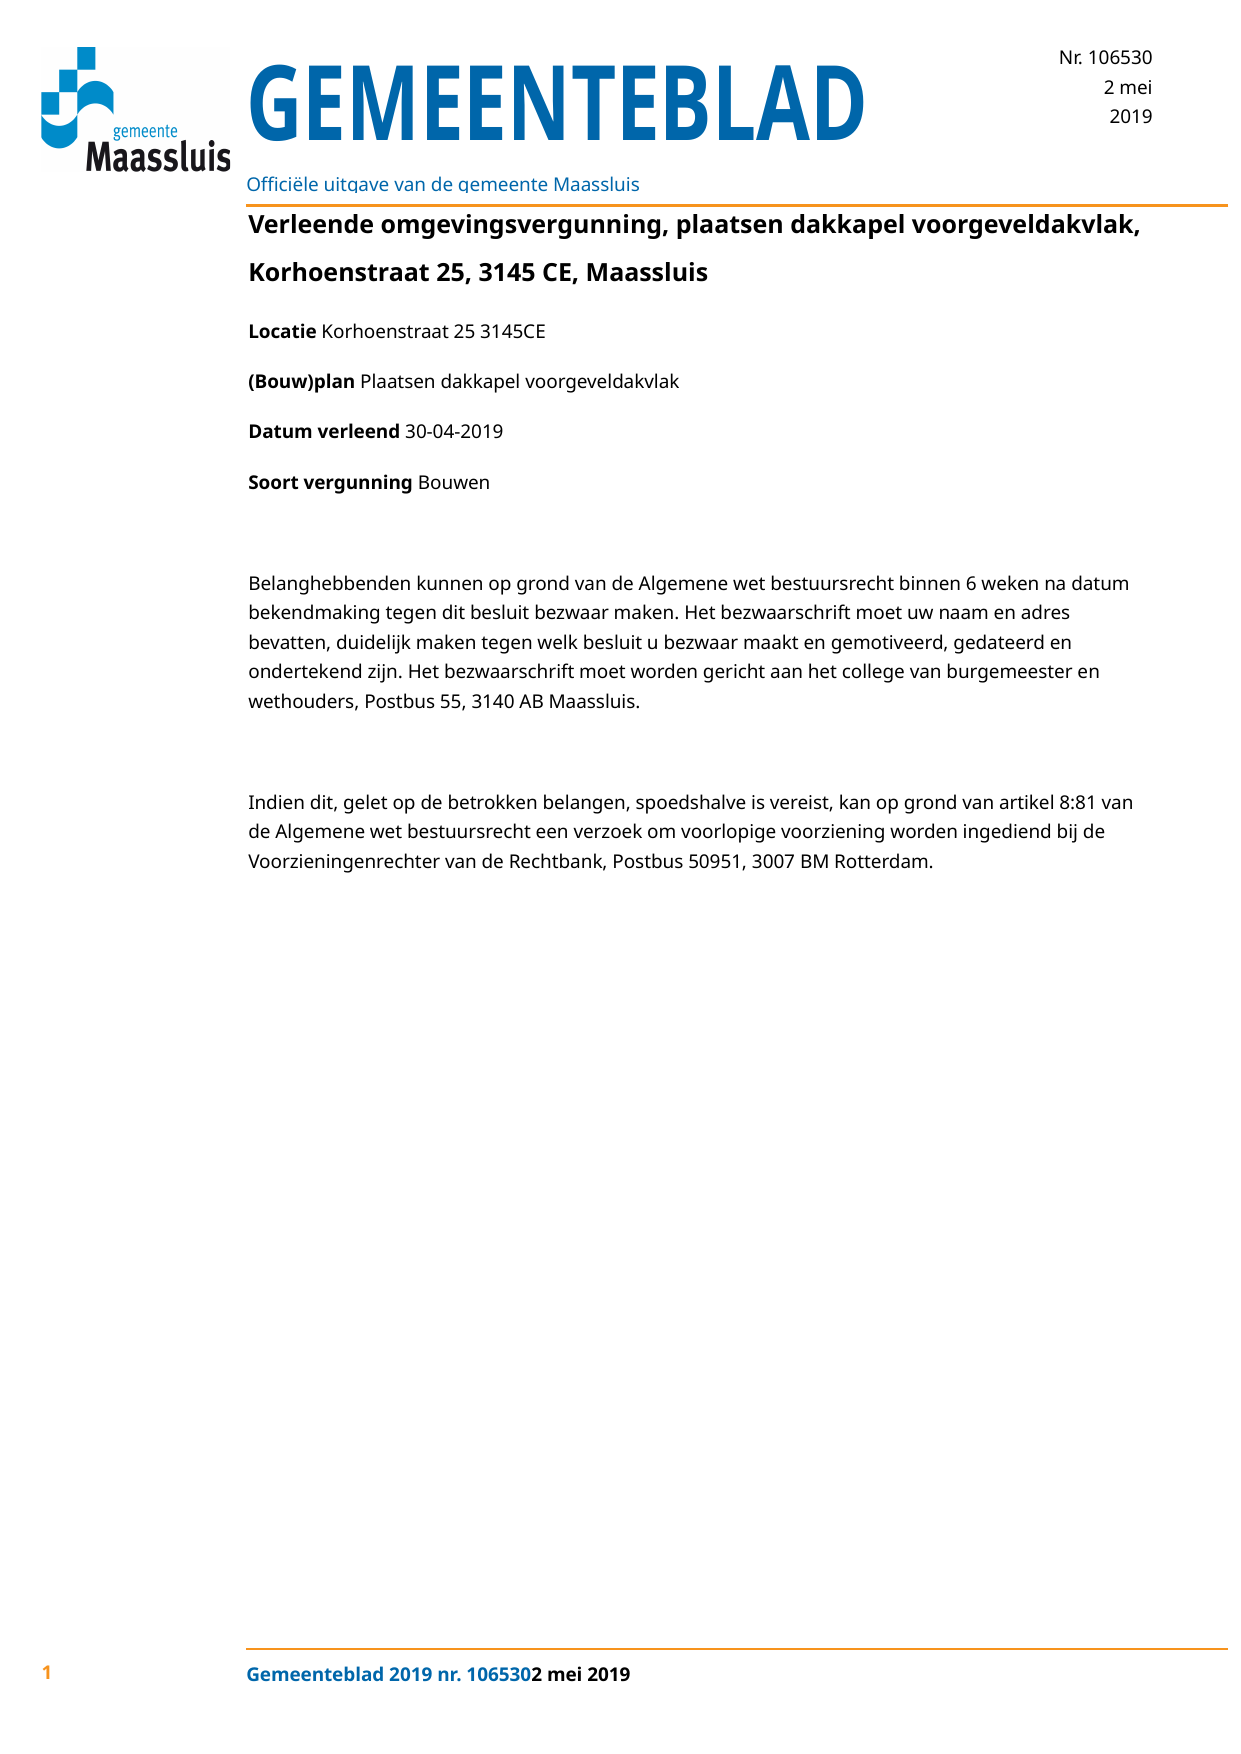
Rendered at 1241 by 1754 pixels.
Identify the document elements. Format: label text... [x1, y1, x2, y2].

text Belanghebbenden kunnen op grond van de Algemene wet bestuursrecht binnen 6 weken na datum bekendmaking tegen dit besluit bezwaar maken. Het bezwaarschrift moet uw naam en adres bevatten, duidelijk maken tegen welk besluit u bezwaar maakt en gemotiveerd, gedateerd en ondertekend zijn. Het bezwaarschrift moet worden gericht aan het college van burgemeester en wethouders, Postbus 55, 3140 AB Maassluis. [248, 570, 1152, 714]
text Indien dit, gelet op de betrokken belangen, spoedshalve is vereist, kan op grond van artikel 8:81 van de Algemene wet bestuursrecht een verzoek om voorlopige voorziening worden ingediend bij de Voorzieningenrechter van de Rechtbank, Postbus 50951, 3007 BM Rotterdam. [248, 789, 1152, 874]
text Locatie Korhoenstraat 25 3145CE [248, 318, 1152, 344]
text Verleende omgevingsvergunning, plaatsen dakkapel voorgeveldakvlak, Korhoenstraat 25, 3145 CE, Maassluis [248, 207, 1152, 288]
picture [41, 47, 231, 172]
text (Bouw)plan Plaatsen dakkapel voorgeveldakvlak [248, 368, 1152, 394]
text Soort vergunning Bouwen [248, 469, 1152, 495]
text Datum verleend 30-04-2019 [248, 419, 1152, 444]
picture [41, 47, 77, 92]
